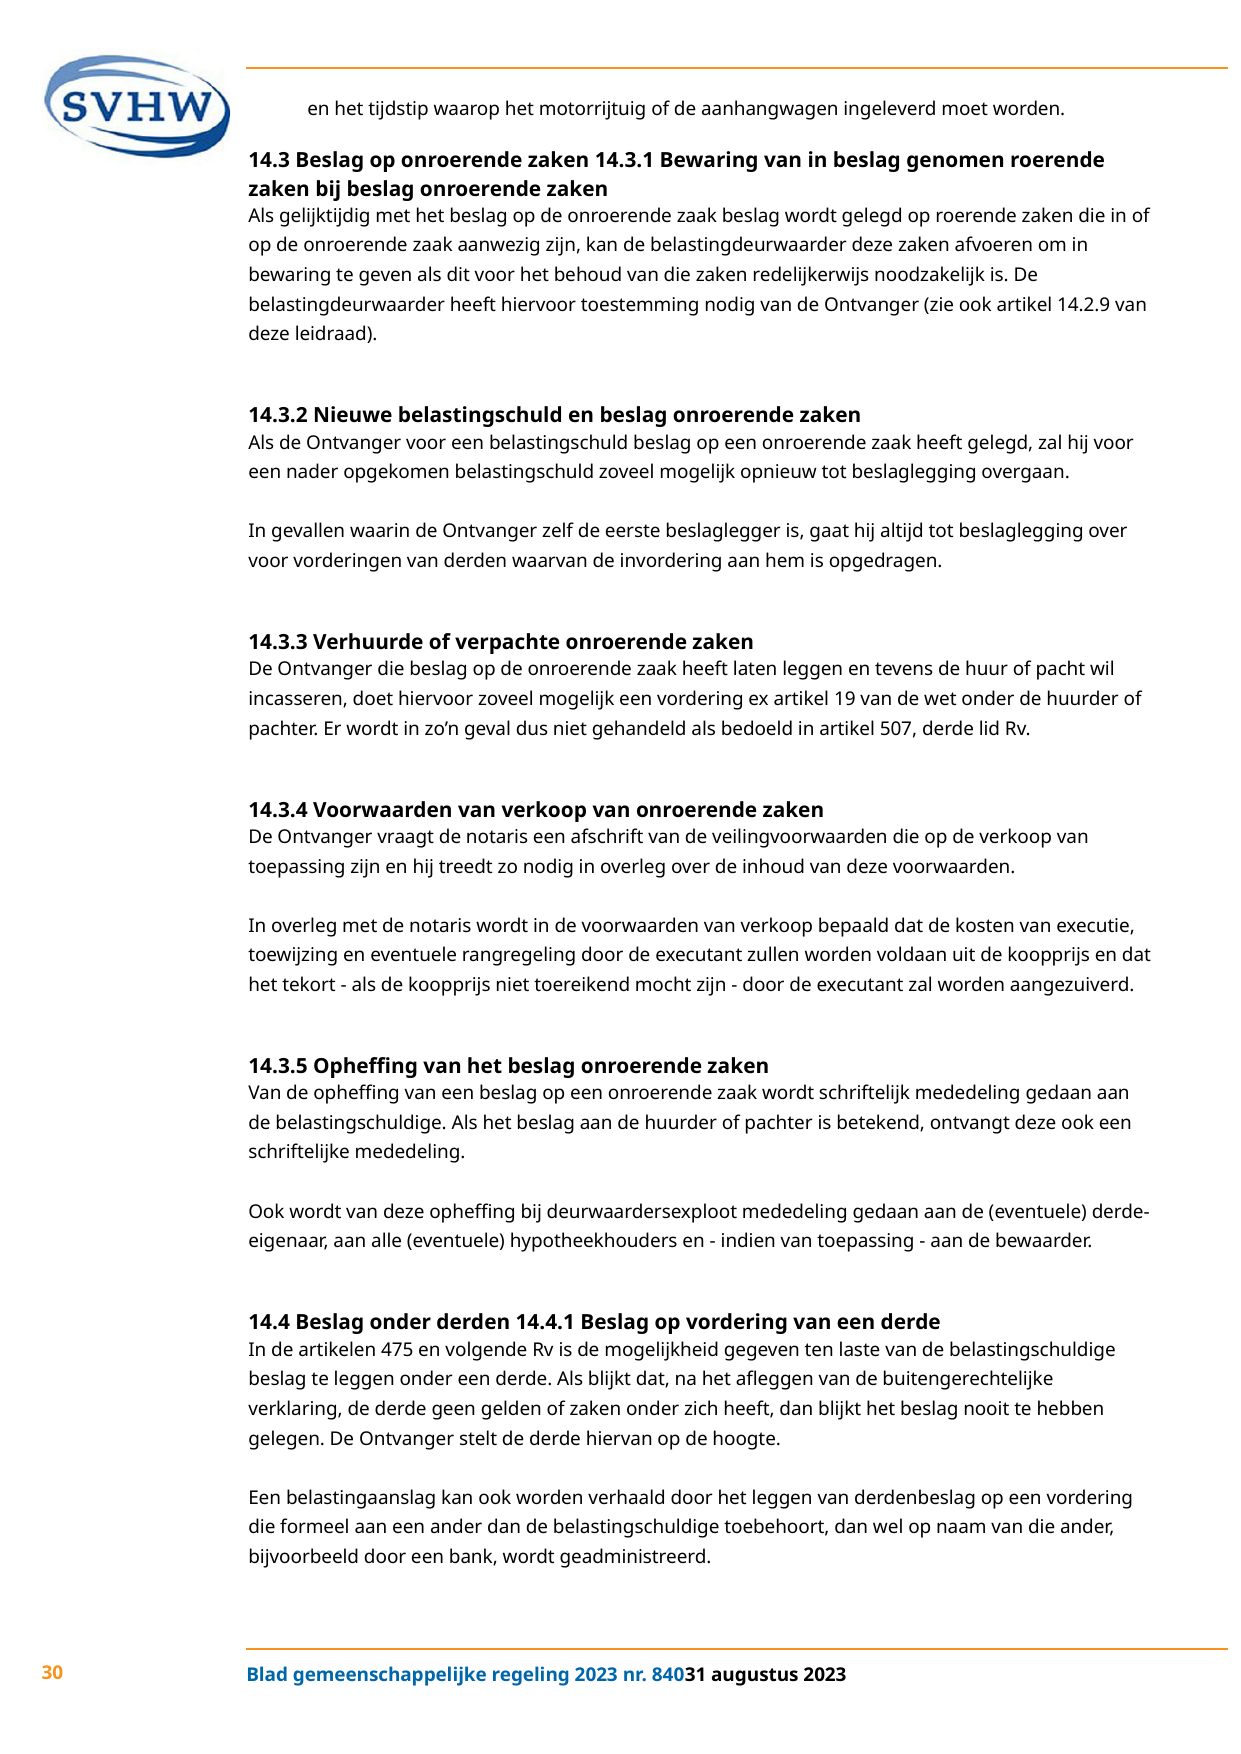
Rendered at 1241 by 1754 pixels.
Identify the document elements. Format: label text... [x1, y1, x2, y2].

text In overleg met de notaris wordt in de voorwaarden van verkoop bepaald dat de kosten van executie, toewijzing en eventuele rangregeling door de executant zullen worden voldaan uit de koopprijs en dat het tekort - als de koopprijs niet toereikend mocht zijn - door de executant zal worden aangezuiverd. [248, 912, 1152, 997]
text In gevallen waarin de Ontvanger zelf de eerste beslaglegger is, gaat hij altijd tot beslaglegging over voor vorderingen van derden waarvan de invordering aan hem is opgedragen. [248, 518, 1152, 573]
text 14.3.3 Verhuurde of verpachte onroerende zaken [248, 627, 1152, 656]
text Van de opheffing van een beslag op een onroerende zaak wordt schriftelijk mededeling gedaan aan de belastingschuldige. Als het beslag aan de huurder of pachter is betekend, ontvangt deze ook een schriftelijke mededeling. [248, 1079, 1152, 1164]
text 14.3 Beslag op onroerende zaken 14.3.1 Bewaring van in beslag genomen roerende zaken bij beslag onroerende zaken [248, 145, 1152, 202]
text Als gelijktijdig met het beslag op de onroerende zaak beslag wordt gelegd op roerende zaken die in of op de onroerende zaak aanwezig zijn, kan de belastingdeurwaarder deze zaken afvoeren om in bewaring te geven als dit voor het behoud van die zaken redelijkerwijs noodzakelijk is. De belastingdeurwaarder heeft hiervoor toestemming nodig van de Ontvanger (zie ook artikel 14.2.9 van deze leidraad). [248, 202, 1152, 346]
text 14.4 Beslag onder derden 14.4.1 Beslag op vordering van een derde [248, 1307, 1152, 1336]
text 14.3.5 Opheffing van het beslag onroerende zaken [248, 1051, 1152, 1079]
text Als de Ontvanger voor een belastingschuld beslag op een onroerende zaak heeft gelegd, zal hij voor een nader opgekomen belastingschuld zoveel mogelijk opnieuw tot beslaglegging overgaan. [248, 429, 1152, 484]
text De Ontvanger die beslag op de onroerende zaak heeft laten leggen en tevens de huur of pacht wil incasseren, doet hiervoor zoveel mogelijk een vordering ex artikel 19 van de wet onder de huurder of pachter. Er wordt in zo’n geval dus niet gehandeld als bedoeld in artikel 507, derde lid Rv. [248, 656, 1152, 741]
text Een belastingaanslag kan ook worden verhaald door het leggen van derdenbeslag op een vordering die formeel aan een ander dan de belastingschuldige toebehoort, dan wel op naam van die ander, bijvoorbeeld door een bank, wordt geadministreerd. [248, 1484, 1152, 1569]
text 14.3.2 Nieuwe belastingschuld en beslag onroerende zaken [248, 400, 1152, 429]
text 14.3.4 Voorwaarden van verkoop van onroerende zaken [248, 795, 1152, 823]
picture [41, 47, 231, 172]
list en het tijdstip waarop het motorrijtuig of de aanhangwagen ingeleverd moet worden. [248, 95, 1152, 121]
text De Ontvanger vraagt de notaris een afschrift van de veilingvoorwaarden die op de verkoop van toepassing zijn en hij treedt zo nodig in overleg over de inhoud van deze voorwaarden. [248, 823, 1152, 878]
text In de artikelen 475 en volgende Rv is de mogelijkheid gegeven ten laste van de belastingschuldige beslag te leggen onder een derde. Als blijkt dat, na het afleggen van de buitengerechtelijke verklaring, de derde geen gelden of zaken onder zich heeft, dan blijkt het beslag nooit te hebben gelegen. De Ontvanger stelt de derde hiervan op de hoogte. [248, 1336, 1152, 1450]
text Ook wordt van deze opheffing bij deurwaardersexploot mededeling gedaan aan de (eventuele) derde-eigenaar, aan alle (eventuele) hypotheekhouders en - indien van toepassing - aan de bewaarder. [248, 1198, 1152, 1253]
